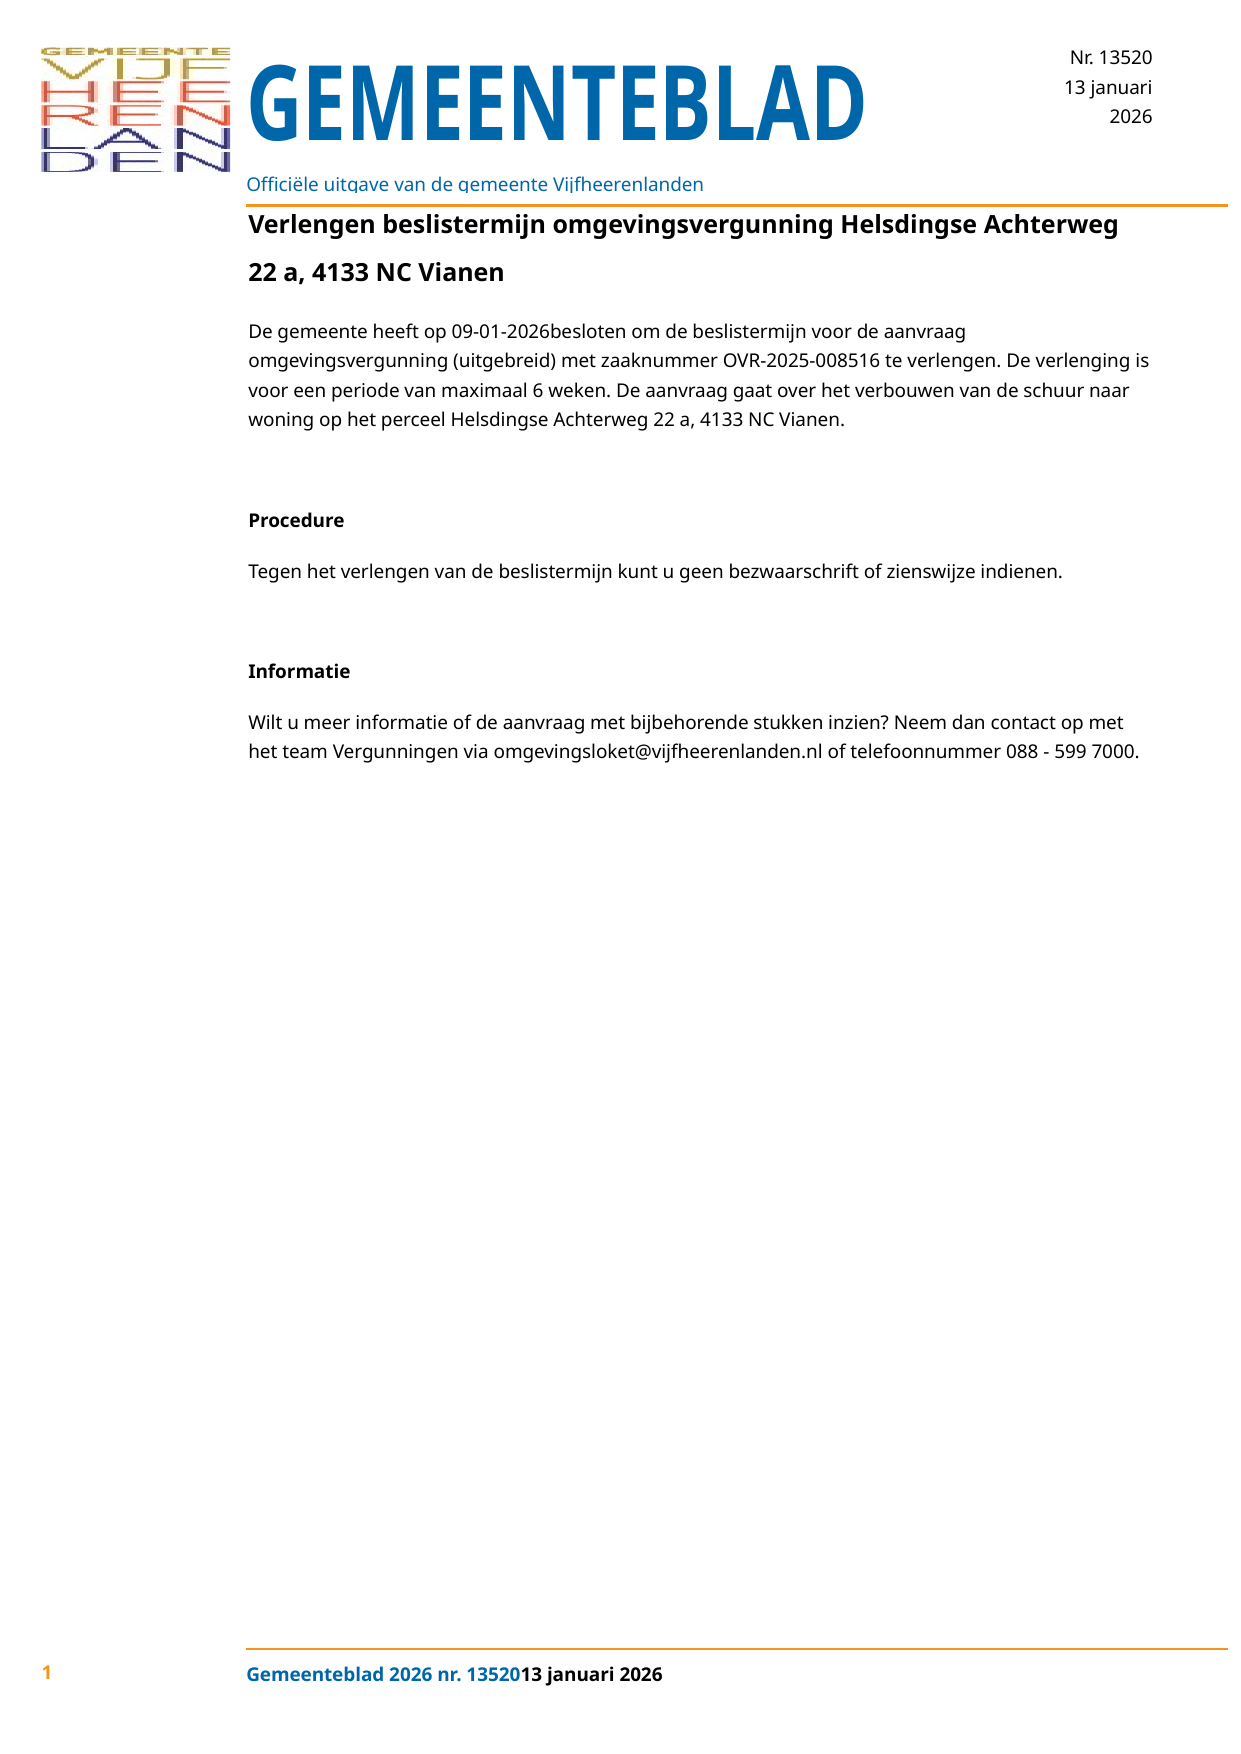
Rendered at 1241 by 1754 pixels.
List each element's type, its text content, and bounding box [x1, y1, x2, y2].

text Procedure [248, 507, 1152, 533]
text Wilt u meer informatie of de aanvraag met bijbehorende stukken inzien? Neem dan contact op met het team Vergunningen via omgevingsloket@vijfheerenlanden.nl of telefoonnummer 088 - 599 7000. [248, 709, 1152, 764]
text Informatie [248, 659, 1152, 684]
text Tegen het verlengen van de beslistermijn kunt u geen bezwaarschrift of zienswijze indienen. [248, 558, 1152, 584]
text De gemeente heeft op 09-01-2026besloten om de beslistermijn voor de aanvraag omgevingsvergunning (uitgebreid) met zaaknummer OVR-2025-008516 te verlengen. De verlenging is voor een periode van maximaal 6 weken. De aanvraag gaat over het verbouwen van de schuur naar woning op het perceel Helsdingse Achterweg 22 a, 4133 NC Vianen. [248, 318, 1152, 432]
picture [41, 47, 231, 172]
text Verlengen beslistermijn omgevingsvergunning Helsdingse Achterweg 22 a, 4133 NC Vianen [248, 207, 1152, 288]
